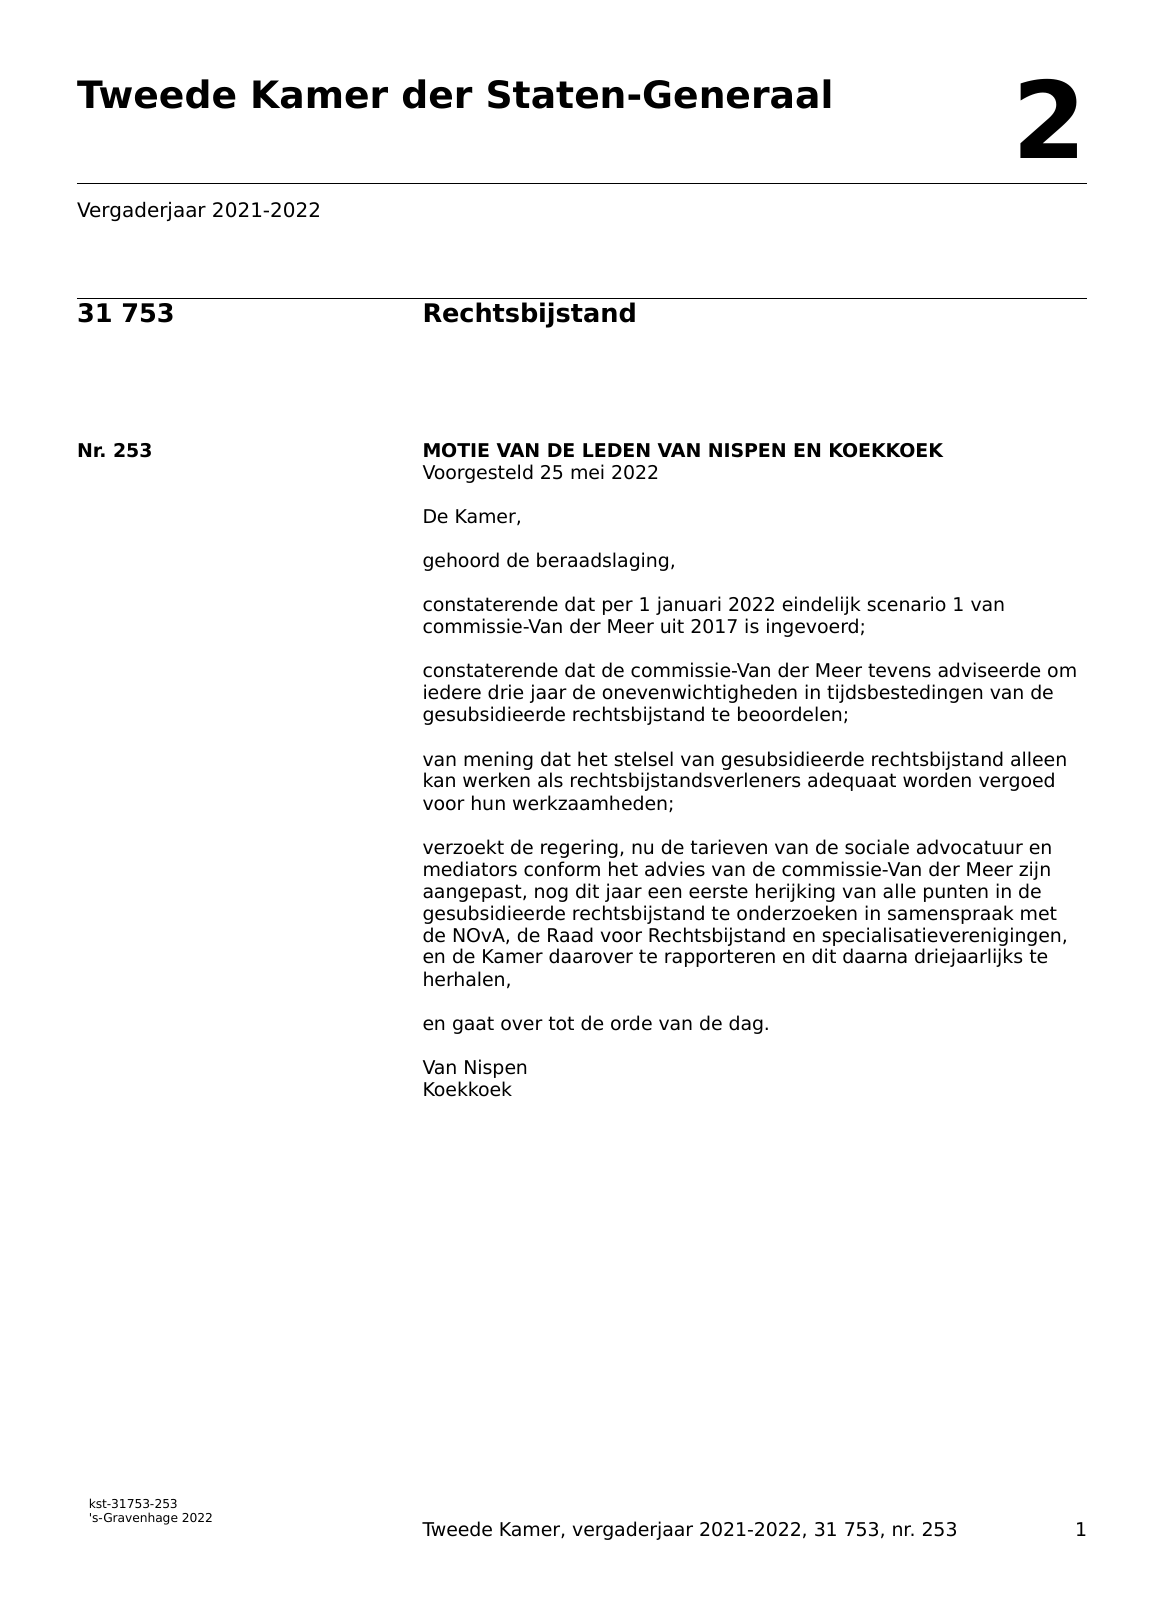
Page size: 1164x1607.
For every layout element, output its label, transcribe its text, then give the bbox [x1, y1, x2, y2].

text De Kamer, [422, 506, 1087, 528]
table_header Tweede Kamer der Staten-Generaal [77, 59, 886, 183]
text Van Nispen [422, 1057, 1087, 1079]
text Koekkoek [422, 1079, 1087, 1101]
text constaterende dat de commissie-Van der Meer tevens adviseerde om iedere drie jaar de onevenwichtigheden in tijdsbestedingen van de gesubsidieerde rechtsbijstand te beoordelen; [422, 660, 1087, 726]
text kst-31753-253 [88, 1497, 323, 1511]
subtitle Nr. 253 MOTIE VAN DE LEDEN VAN NISPEN EN KOEKKOEK [77, 440, 1087, 462]
text verzoekt de regering, nu de tarieven van de sociale advocatuur en mediators conform het advies van de commissie-Van der Meer zijn aangepast, nog dit jaar een eerste herijking van alle punten in de gesubsidieerde rechtsbijstand te onderzoeken in samenspraak met de NOvA, de Raad voor Rechtsbijstand en specialisatieverenigingen, en de Kamer daarover te rapporteren en dit daarna driejaarlijks te herhalen, [422, 837, 1087, 990]
text 's-Gravenhage 2022 [88, 1511, 323, 1525]
subtitle 31 753 Rechtsbijstand [77, 299, 1087, 329]
table_header 2 [886, 59, 1087, 183]
text gehoord de beraadslaging, [422, 550, 1087, 572]
text Voorgesteld 25 mei 2022 [422, 462, 1087, 484]
table_cell Vergaderjaar 2021-2022 [77, 184, 1087, 298]
text constaterende dat per 1 januari 2022 eindelijk scenario 1 van commissie-Van der Meer uit 2017 is ingevoerd; [422, 594, 1087, 638]
text van mening dat het stelsel van gesubsidieerde rechtsbijstand alleen kan werken als rechtsbijstandsverleners adequaat worden vergoed voor hun werkzaamheden; [422, 748, 1087, 814]
text en gaat over tot de orde van de dag. [422, 1013, 1087, 1034]
